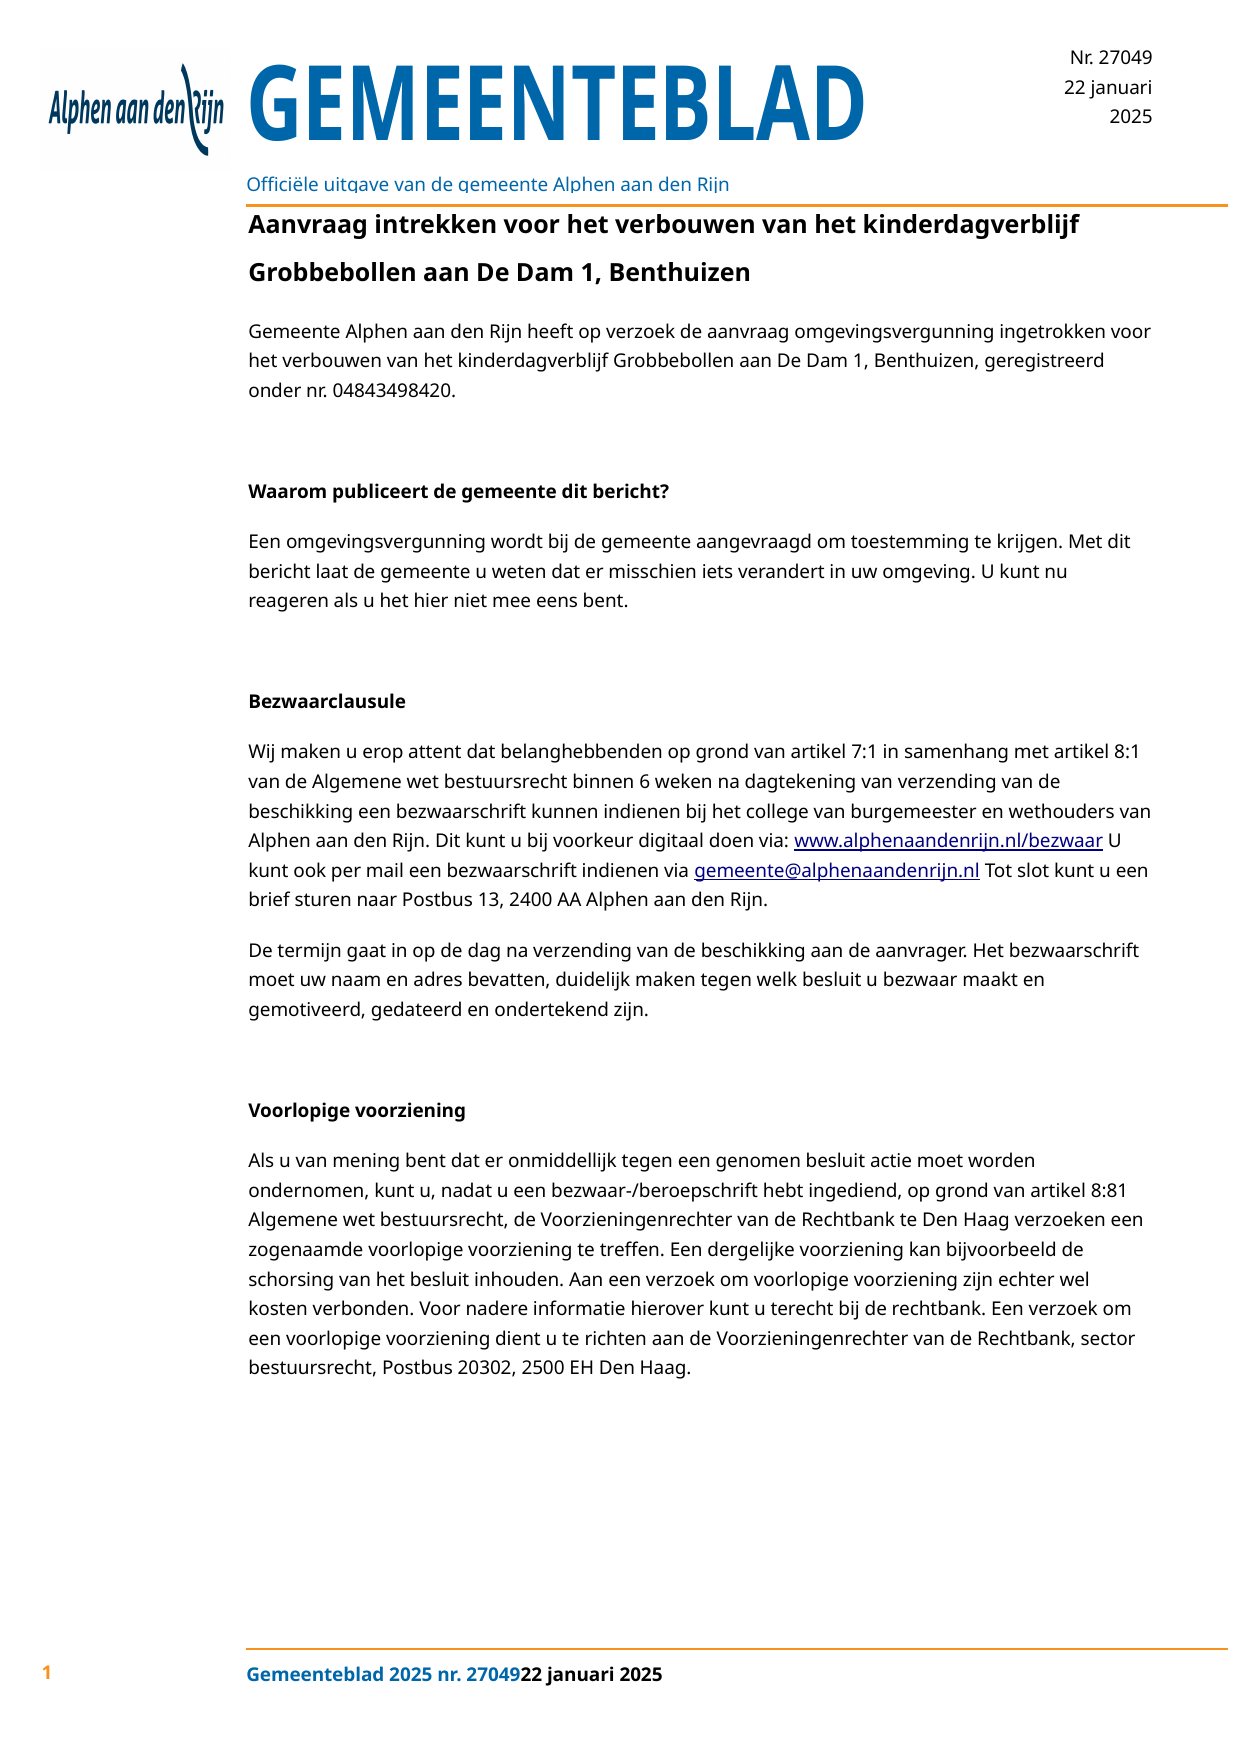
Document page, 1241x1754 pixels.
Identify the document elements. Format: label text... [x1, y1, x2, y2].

text Als u van mening bent dat er onmiddellijk tegen een genomen besluit actie moet worden ondernomen, kunt u, nadat u een bezwaar-/beroepschrift hebt ingediend, op grond van artikel 8:81 Algemene wet bestuursrecht, de Voorzieningenrechter van de Rechtbank te Den Haag verzoeken een zogenaamde voorlopige voorziening te treffen. Een dergelijke voorziening kan bijvoorbeeld de schorsing van het besluit inhouden. Aan een verzoek om voorlopige voorziening zijn echter wel kosten verbonden. Voor nadere informatie hierover kunt u terecht bij de rechtbank. Een verzoek om een voorlopige voorziening dient u te richten aan de Voorzieningenrechter van de Rechtbank, sector bestuursrecht, Postbus 20302, 2500 EH Den Haag. [248, 1147, 1152, 1380]
text De termijn gaat in op de dag na verzending van de beschikking aan de aanvrager. Het bezwaarschrift moet uw naam en adres bevatten, duidelijk maken tegen welk besluit u bezwaar maakt en gemotiveerd, gedateerd en ondertekend zijn. [248, 937, 1152, 1022]
text Bezwaarclausule [248, 688, 1152, 714]
text Een omgevingsvergunning wordt bij de gemeente aangevraagd om toestemming te krijgen. Met dit bericht laat de gemeente u weten dat er misschien iets verandert in uw omgeving. U kunt nu reageren als u het hier niet mee eens bent. [248, 528, 1152, 613]
text Waarom publiceert de gemeente dit bericht? [248, 478, 1152, 504]
text Gemeente Alphen aan den Rijn heeft op verzoek de aanvraag omgevingsvergunning ingetrokken voor het verbouwen van het kinderdagverblijf Grobbebollen aan De Dam 1, Benthuizen, geregistreerd onder nr. 04843498420. [248, 318, 1152, 403]
picture [41, 47, 231, 172]
text Aanvraag intrekken voor het verbouwen van het kinderdagverblijf Grobbebollen aan De Dam 1, Benthuizen [248, 207, 1152, 288]
text Wij maken u erop attent dat belanghebbenden op grond van artikel 7:1 in samenhang met artikel 8:1 van de Algemene wet bestuursrecht binnen 6 weken na dagtekening van verzending van de beschikking een bezwaarschrift kunnen indienen bij het college van burgemeester en wethouders van Alphen aan den Rijn. Dit kunt u bij voorkeur digitaal doen via: www.alphenaandenrijn.nl/bezwaar U kunt ook per mail een bezwaarschrift indienen via gemeente@alphenaandenrijn.nl Tot slot kunt u een brief sturen naar Postbus 13, 2400 AA Alphen aan den Rijn. [248, 739, 1152, 912]
text Voorlopige voorziening [248, 1097, 1152, 1123]
